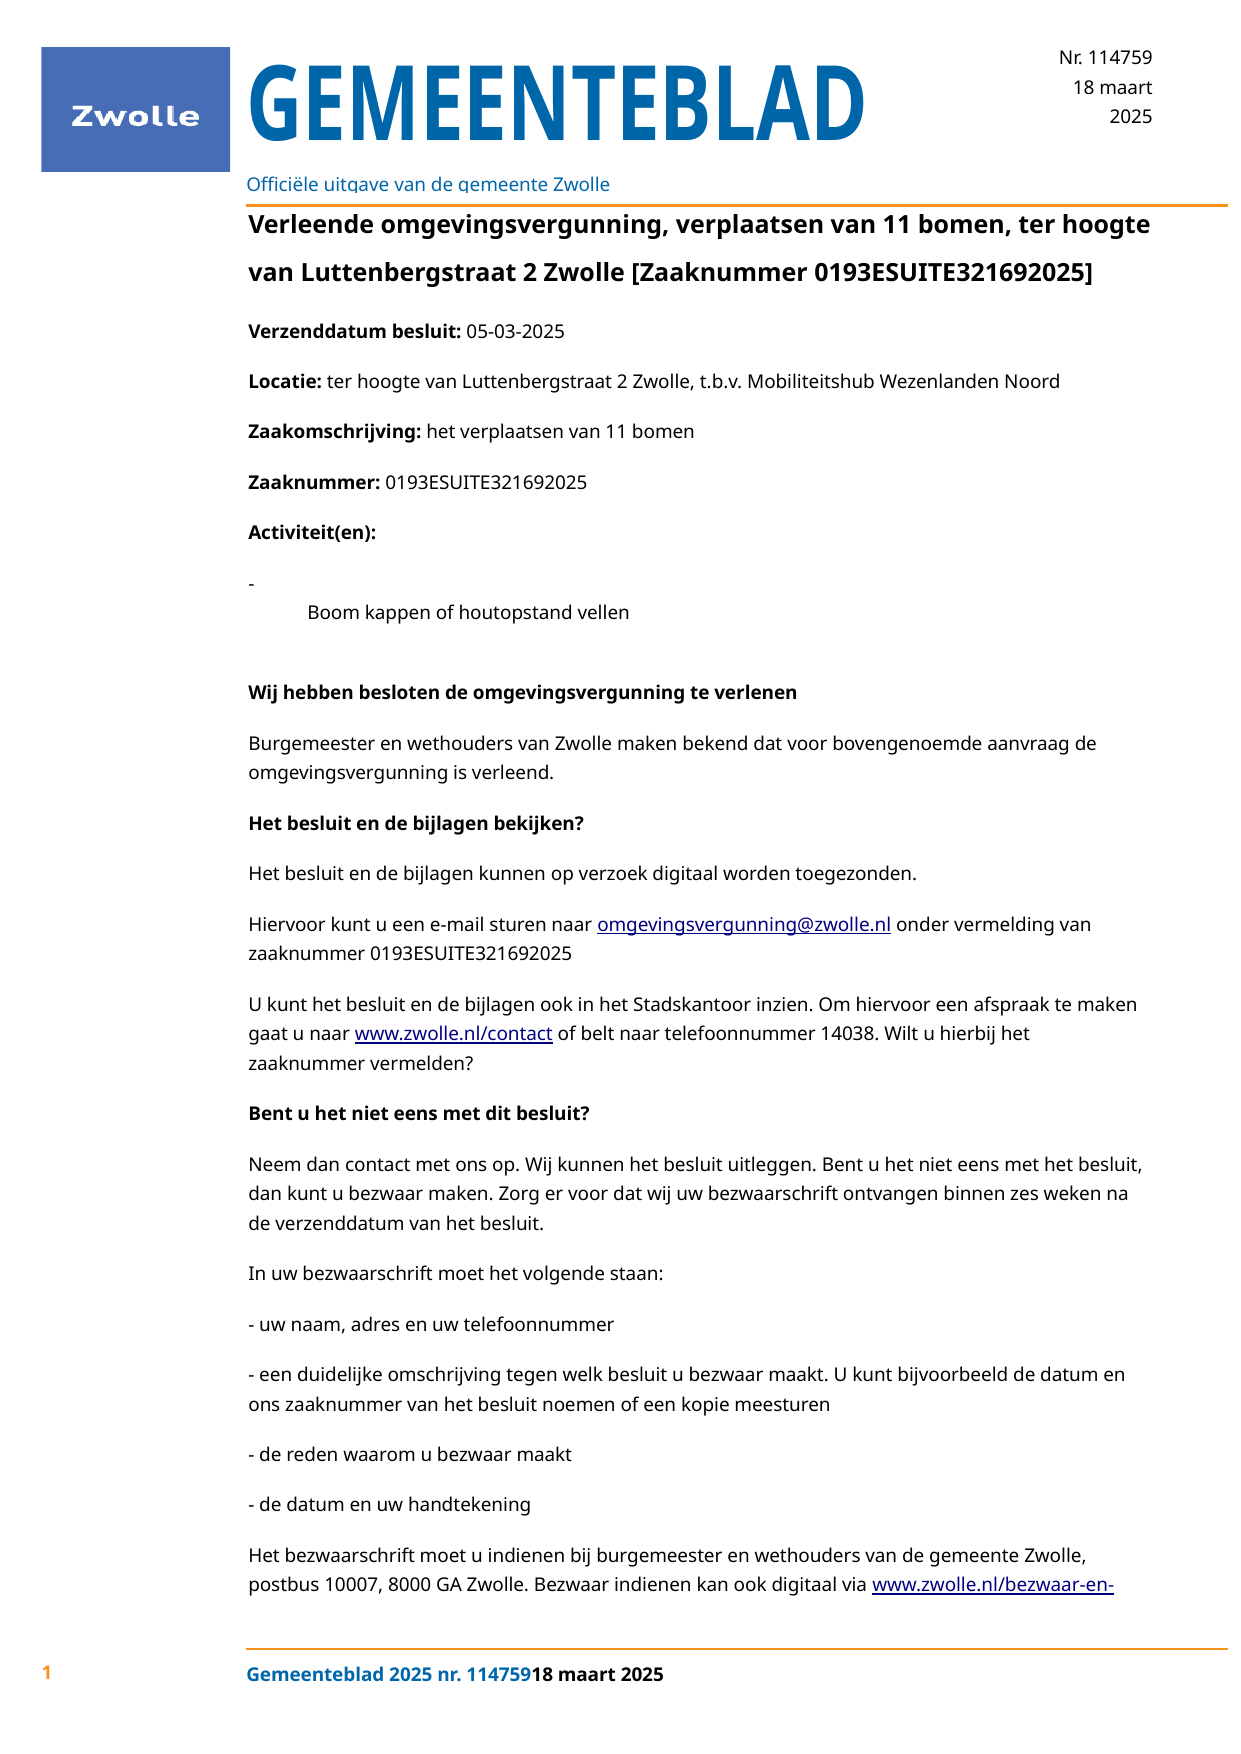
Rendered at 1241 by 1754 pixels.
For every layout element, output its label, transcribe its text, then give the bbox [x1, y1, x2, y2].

text - uw naam, adres en uw telefoonnummer [248, 1311, 1152, 1337]
text U kunt het besluit en de bijlagen ook in het Stadskantoor inzien. Om hiervoor een afspraak te maken gaat u naar www.zwolle.nl/contact of belt naar telefoonnummer 14038. Wilt u hierbij het zaaknummer vermelden? [248, 991, 1152, 1076]
text Het bezwaarschrift moet u indienen bij burgemeester en wethouders van de gemeente Zwolle, postbus 10007, 8000 GA Zwolle. Bezwaar indienen kan ook digitaal via www.zwolle.nl/bezwaar-en- [248, 1542, 1152, 1597]
text Wij hebben besloten de omgevingsvergunning te verlenen [248, 679, 1152, 705]
text - de reden waarom u bezwaar maakt [248, 1441, 1152, 1467]
text Burgemeester en wethouders van Zwolle maken bekend dat voor bovengenoemde aanvraag de omgevingsvergunning is verleend. [248, 730, 1152, 785]
text Zaaknummer: 0193ESUITE321692025 [248, 469, 1152, 495]
picture [41, 47, 231, 172]
text Hiervoor kunt u een e-mail sturen naar omgevingsvergunning@zwolle.nl onder vermelding van zaaknummer 0193ESUITE321692025 [248, 911, 1152, 966]
text Het besluit en de bijlagen bekijken? [248, 810, 1152, 836]
text - de datum en uw handtekening [248, 1492, 1152, 1517]
text Zaakomschrijving: het verplaatsen van 11 bomen [248, 419, 1152, 444]
text Locatie: ter hoogte van Luttenbergstraat 2 Zwolle, t.b.v. Mobiliteitshub Wezenlanden Noord [248, 368, 1152, 394]
text - een duidelijke omschrijving tegen welk besluit u bezwaar maakt. U kunt bijvoorbeeld de datum en ons zaaknummer van het besluit noemen of een kopie meesturen [248, 1361, 1152, 1417]
text Neem dan contact met ons op. Wij kunnen het besluit uitleggen. Bent u het niet eens met het besluit, dan kunt u bezwaar maken. Zorg er voor dat wij uw bezwaarschrift ontvangen binnen zes weken na de verzenddatum van het besluit. [248, 1151, 1152, 1236]
text Activiteit(en): [248, 519, 1152, 545]
text In uw bezwaarschrift moet het volgende staan: [248, 1260, 1152, 1286]
text Bent u het niet eens met dit besluit? [248, 1100, 1152, 1126]
text Het besluit en de bijlagen kunnen op verzoek digitaal worden toegezonden. [248, 860, 1152, 886]
text Verzenddatum besluit: 05-03-2025 [248, 318, 1152, 344]
list Boom kappen of houtopstand vellen [248, 599, 1152, 625]
text Verleende omgevingsvergunning, verplaatsen van 11 bomen, ter hoogte van Luttenbergstraat 2 Zwolle [Zaaknummer 0193ESUITE321692025] [248, 207, 1152, 288]
